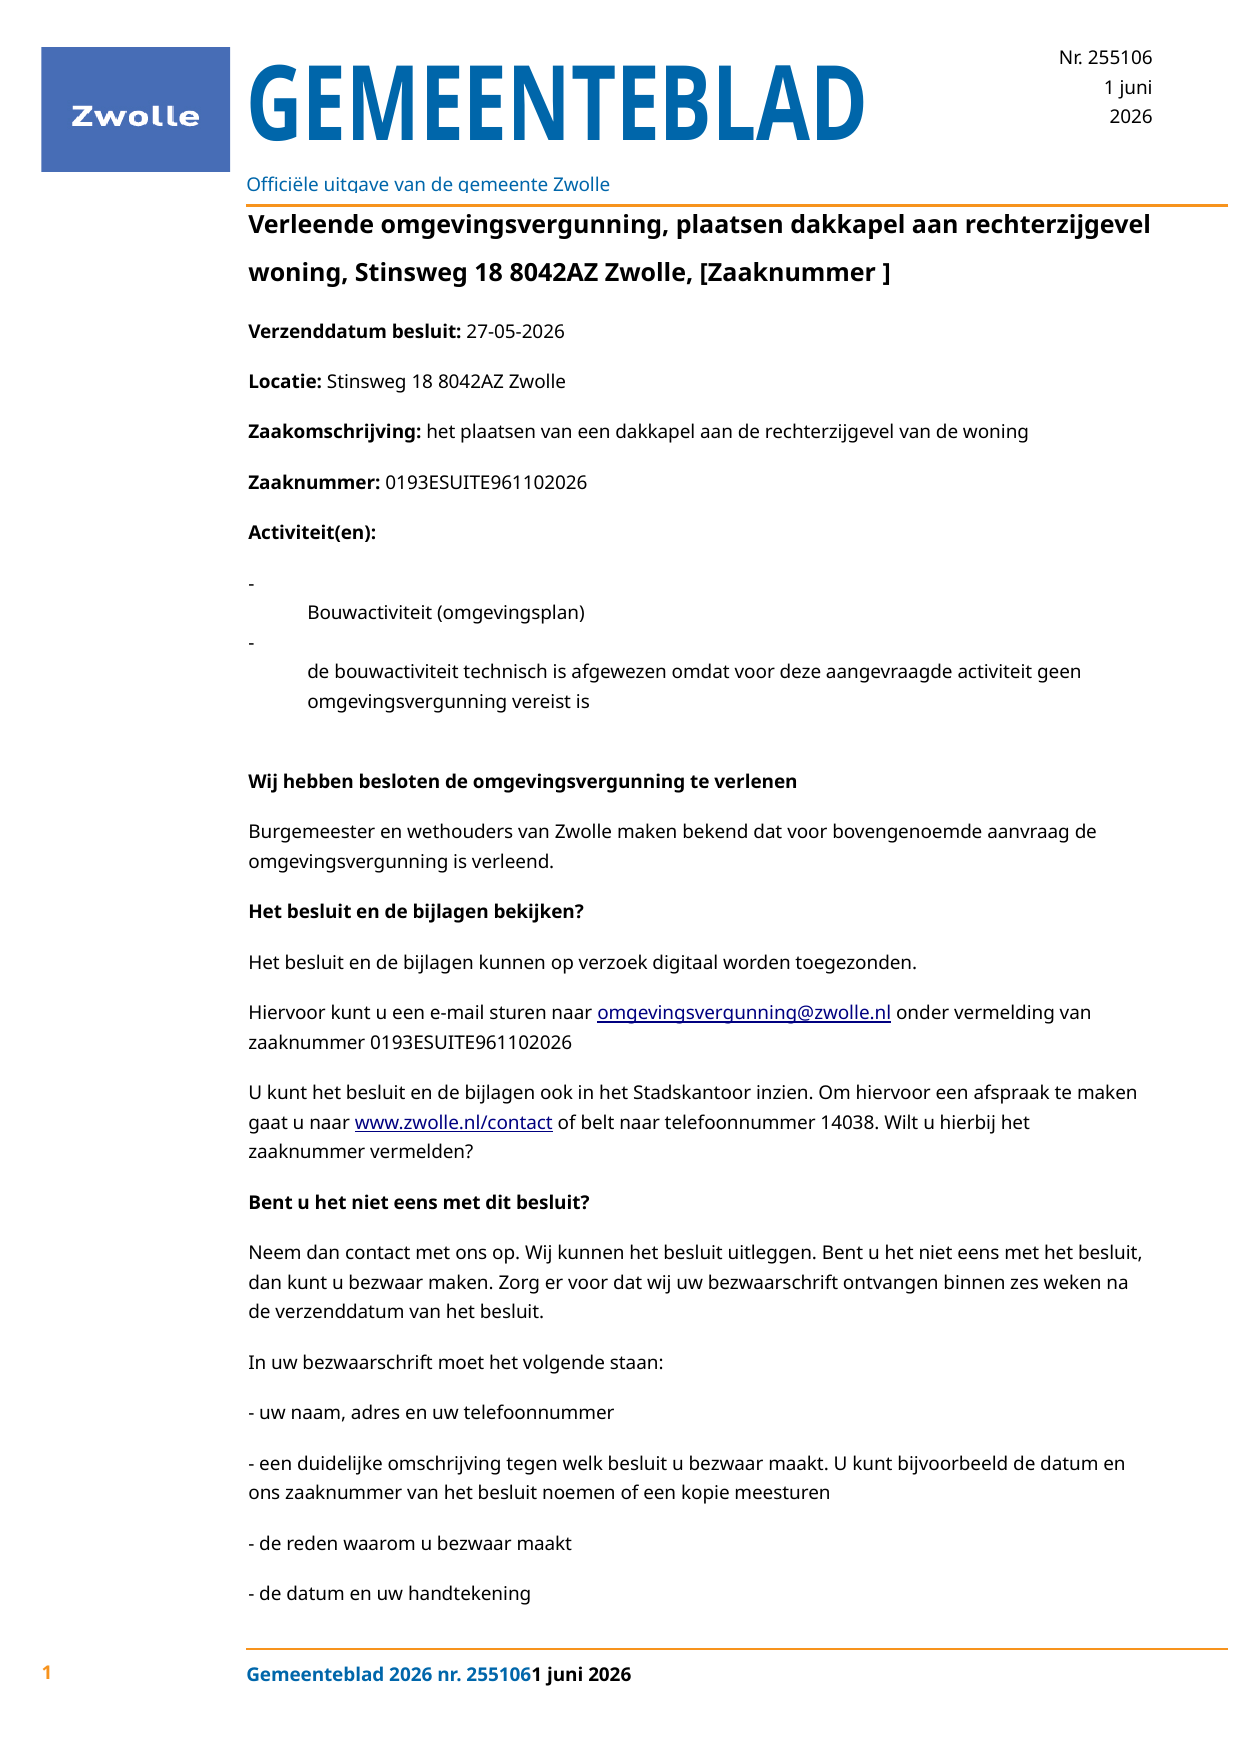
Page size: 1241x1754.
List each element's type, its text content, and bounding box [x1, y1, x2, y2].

text - de reden waarom u bezwaar maakt [248, 1530, 1152, 1556]
text Het besluit en de bijlagen kunnen op verzoek digitaal worden toegezonden. [248, 949, 1152, 975]
text Burgemeester en wethouders van Zwolle maken bekend dat voor bovengenoemde aanvraag de omgevingsvergunning is verleend. [248, 819, 1152, 874]
text In uw bezwaarschrift moet het volgende staan: [248, 1349, 1152, 1375]
text Zaakomschrijving: het plaatsen van een dakkapel aan de rechterzijgevel van de woning [248, 419, 1152, 444]
text Zaaknummer: 0193ESUITE961102026 [248, 469, 1152, 495]
text Hiervoor kunt u een e-mail sturen naar omgevingsvergunning@zwolle.nl onder vermelding van zaaknummer 0193ESUITE961102026 [248, 999, 1152, 1055]
text Wij hebben besloten de omgevingsvergunning te verlenen [248, 768, 1152, 794]
picture [41, 47, 231, 172]
text Verzenddatum besluit: 27-05-2026 [248, 318, 1152, 344]
list de bouwactiviteit technisch is afgewezen omdat voor deze aangevraagde activiteit geen omgevingsvergunning vereist is [248, 659, 1152, 714]
text Activiteit(en): [248, 519, 1152, 545]
text - uw naam, adres en uw telefoonnummer [248, 1399, 1152, 1425]
text Bent u het niet eens met dit besluit? [248, 1189, 1152, 1215]
text - de datum en uw handtekening [248, 1580, 1152, 1606]
text Locatie: Stinsweg 18 8042AZ Zwolle [248, 368, 1152, 394]
text Het besluit en de bijlagen bekijken? [248, 899, 1152, 924]
text U kunt het besluit en de bijlagen ook in het Stadskantoor inzien. Om hiervoor een afspraak te maken gaat u naar www.zwolle.nl/contact of belt naar telefoonnummer 14038. Wilt u hierbij het zaaknummer vermelden? [248, 1079, 1152, 1164]
text - een duidelijke omschrijving tegen welk besluit u bezwaar maakt. U kunt bijvoorbeeld de datum en ons zaaknummer van het besluit noemen of een kopie meesturen [248, 1450, 1152, 1505]
text Neem dan contact met ons op. Wij kunnen het besluit uitleggen. Bent u het niet eens met het besluit, dan kunt u bezwaar maken. Zorg er voor dat wij uw bezwaarschrift ontvangen binnen zes weken na de verzenddatum van het besluit. [248, 1239, 1152, 1324]
text Verleende omgevingsvergunning, plaatsen dakkapel aan rechterzijgevel woning, Stinsweg 18 8042AZ Zwolle, [Zaaknummer ] [248, 207, 1152, 288]
list Bouwactiviteit (omgevingsplan) [248, 599, 1152, 625]
